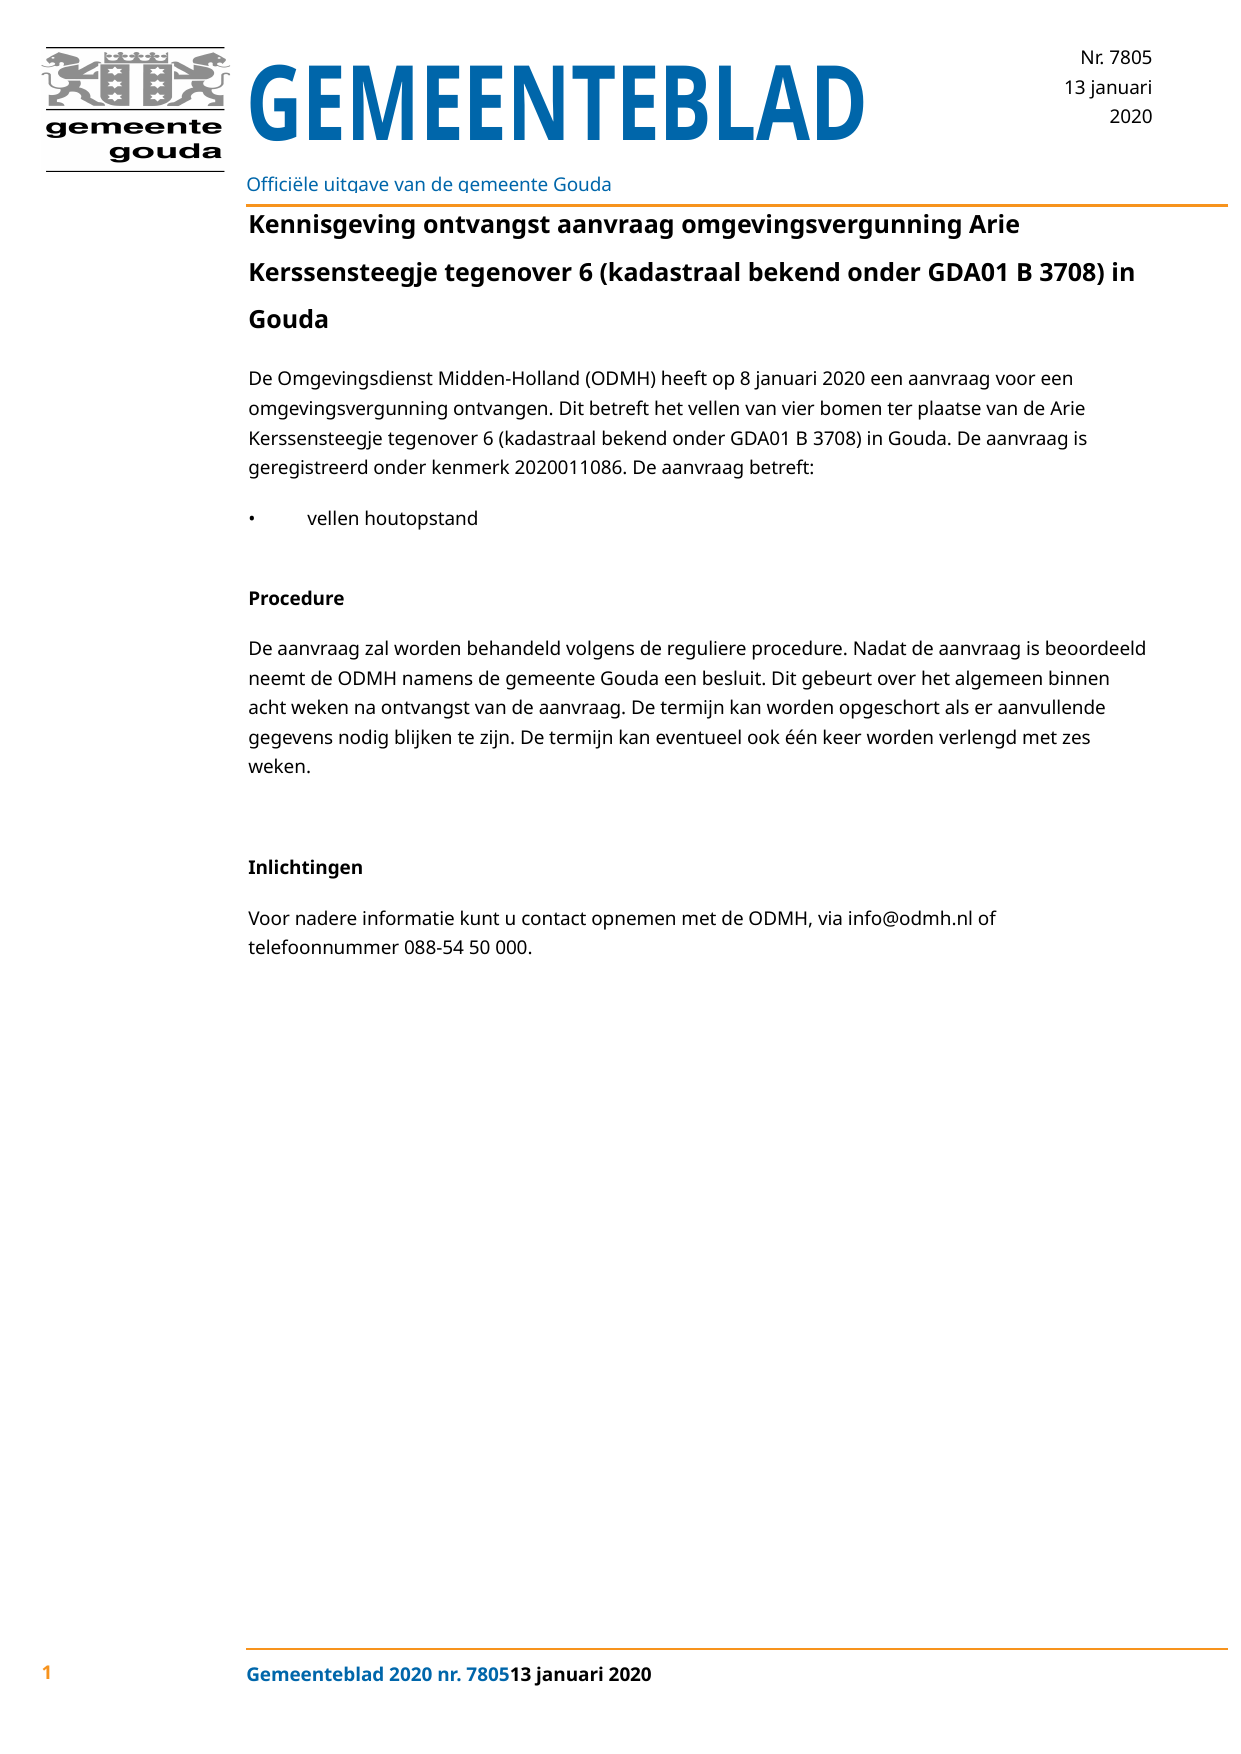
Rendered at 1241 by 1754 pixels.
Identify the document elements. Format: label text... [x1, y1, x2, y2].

text De Omgevingsdienst Midden-Holland (ODMH) heeft op 8 januari 2020 een aanvraag voor een omgevingsvergunning ontvangen. Dit betreft het vellen van vier bomen ter plaatse van de Arie Kerssensteegje tegenover 6 (kadastraal bekend onder GDA01 B 3708) in Gouda. De aanvraag is geregistreerd onder kenmerk 2020011086. De aanvraag betreft: [248, 366, 1152, 480]
list vellen houtopstand [248, 505, 1152, 530]
text Voor nadere informatie kunt u contact opnemen met de ODMH, via info@odmh.nl of telefoonnummer 088-54 50 000. [248, 905, 1152, 960]
text Procedure [248, 585, 1152, 610]
text Inlichtingen [248, 854, 1152, 880]
text De aanvraag zal worden behandeld volgens de reguliere procedure. Nadat de aanvraag is beoordeeld neemt de ODMH namens de gemeente Gouda een besluit. Dit gebeurt over het algemeen binnen acht weken na ontvangst van de aanvraag. De termijn kan worden opgeschort als er aanvullende gegevens nodig blijken te zijn. De termijn kan eventueel ook één keer worden verlengd met zes weken. [248, 635, 1152, 779]
text Kennisgeving ontvangst aanvraag omgevingsvergunning Arie Kerssensteegje tegenover 6 (kadastraal bekend onder GDA01 B 3708) in Gouda [248, 207, 1152, 336]
picture [41, 47, 231, 172]
